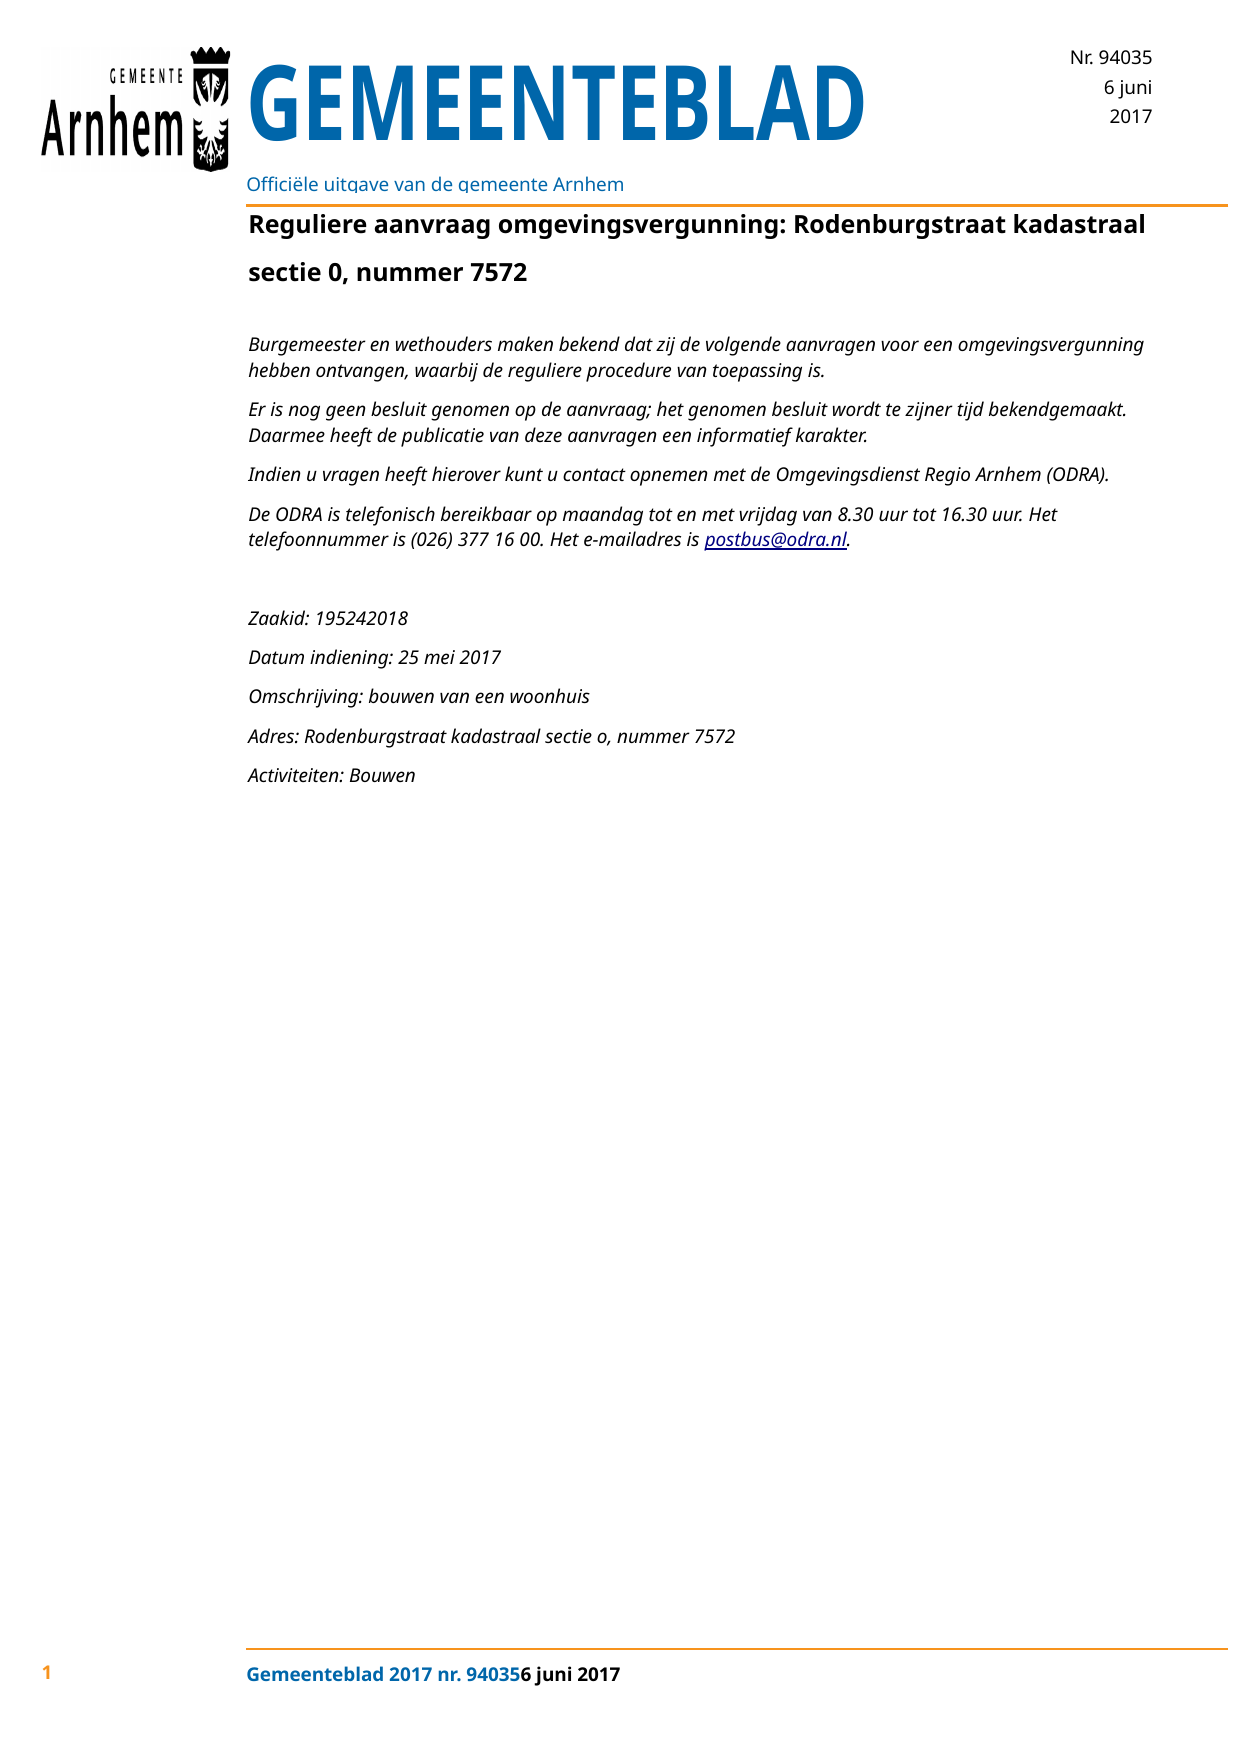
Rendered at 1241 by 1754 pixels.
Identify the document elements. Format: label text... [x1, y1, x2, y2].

text Activiteiten: Bouwen [248, 762, 1152, 788]
picture [41, 47, 231, 172]
text Datum indiening: 25 mei 2017 [248, 644, 1152, 670]
text Zaakid: 195242018 [248, 605, 1152, 631]
text Burgemeester en wethouders maken bekend dat zij de volgende aanvragen voor een omgevingsvergunning hebben ontvangen, waarbij de reguliere procedure van toepassing is. [248, 331, 1152, 383]
text Omschrijving: bouwen van een woonhuis [248, 683, 1152, 709]
text Adres: Rodenburgstraat kadastraal sectie o, nummer 7572 [248, 723, 1152, 748]
text Indien u vragen heeft hierover kunt u contact opnemen met de Omgevingsdienst Regio Arnhem (ODRA). [248, 461, 1152, 487]
text De ODRA is telefonisch bereikbaar op maandag tot en met vrijdag van 8.30 uur tot 16.30 uur. Het telefoonnummer is (026) 377 16 00. Het e-mailadres is postbus@odra.nl. [248, 501, 1152, 552]
text Er is nog geen besluit genomen op de aanvraag; het genomen besluit wordt te zijner tijd bekendgemaakt. Daarmee heeft de publicatie van deze aanvragen een informatief karakter. [248, 396, 1152, 448]
text Reguliere aanvraag omgevingsvergunning: Rodenburgstraat kadastraal sectie 0, nummer 7572 [248, 207, 1152, 288]
